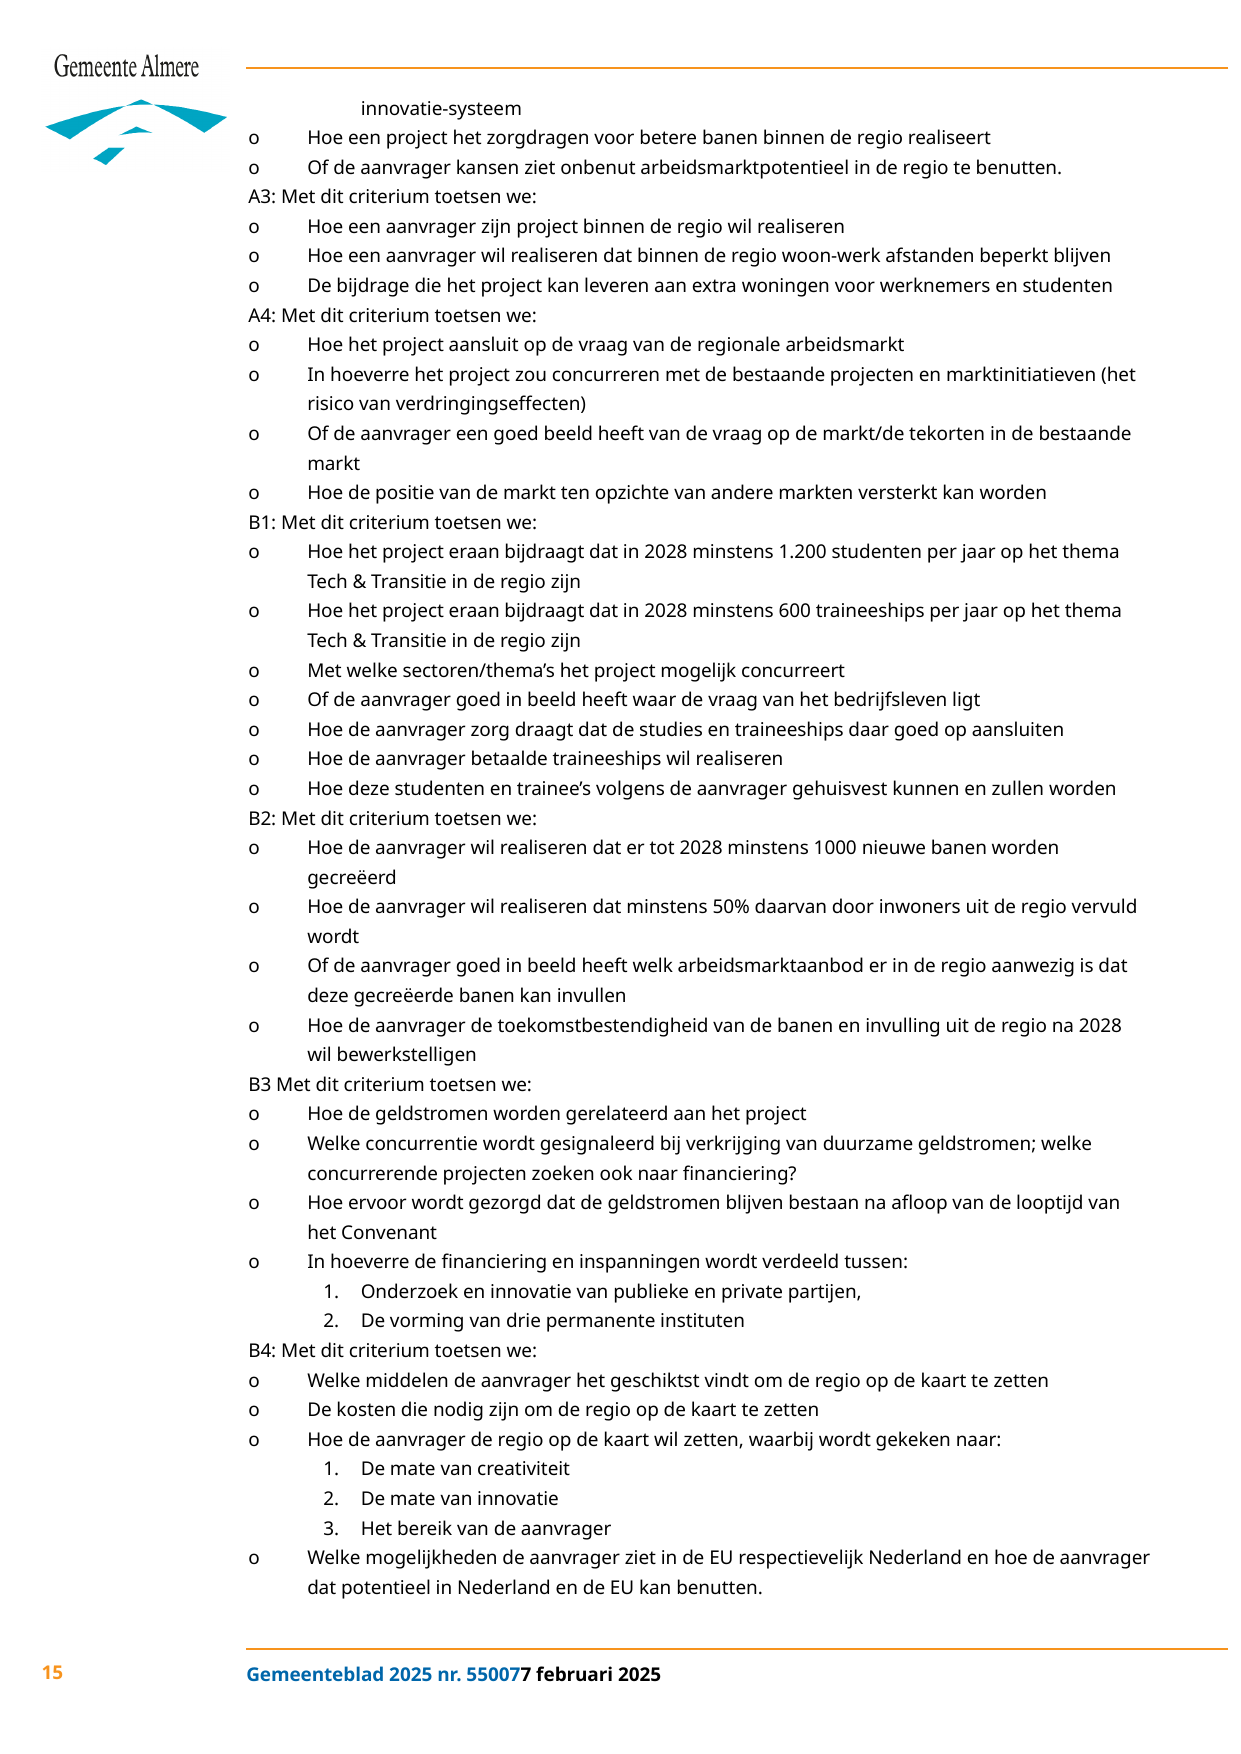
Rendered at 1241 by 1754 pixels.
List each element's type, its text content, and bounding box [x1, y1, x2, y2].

list Hoe een aanvrager wil realiseren dat binnen de regio woon-werk afstanden beperkt blijven [248, 243, 1152, 268]
text B1: Met dit criterium toetsen we: [248, 509, 1152, 535]
list Hoe de geldstromen worden gerelateerd aan het project [248, 1101, 1152, 1126]
list De bijdrage die het project kan leveren aan extra woningen voor werknemers en studenten [248, 272, 1152, 298]
list De mate van creativiteit [323, 1456, 1152, 1481]
list Hoe de aanvrager zorg draagt dat de studies en traineeships daar goed op aansluiten [248, 716, 1152, 742]
list Of de aanvrager kansen ziet onbenut arbeidsmarktpotentieel in de regio te benutten. [248, 154, 1152, 180]
list De vorming van drie permanente instituten [323, 1308, 1152, 1333]
list Of de aanvrager goed in beeld heeft welk arbeidsmarktaanbod er in de regio aanwezig is dat deze gecreëerde banen kan invullen [248, 953, 1152, 1008]
text A4: Met dit criterium toetsen we: [248, 302, 1152, 328]
list Hoe het project eraan bijdraagt dat in 2028 minstens 1.200 studenten per jaar op het thema Tech & Transitie in de regio zijn [248, 538, 1152, 594]
list Welke middelen de aanvrager het geschiktst vindt om de regio op de kaart te zetten [248, 1367, 1152, 1393]
list Hoe een aanvrager zijn project binnen de regio wil realiseren [248, 213, 1152, 239]
list In hoeverre het project zou concurreren met de bestaande projecten en marktinitiatieven (het risico van verdringingseffecten) [248, 361, 1152, 416]
list Het bereik van de aanvrager [323, 1515, 1152, 1541]
list De mate van innovatie [323, 1485, 1152, 1511]
list Hoe het project eraan bijdraagt dat in 2028 minstens 600 traineeships per jaar op het thema Tech & Transitie in de regio zijn [248, 598, 1152, 653]
text B4: Met dit criterium toetsen we: [248, 1337, 1152, 1363]
list Hoe een project het zorgdragen voor betere banen binnen de regio realiseert [248, 124, 1152, 150]
list In hoeverre de financiering en inspanningen wordt verdeeld tussen: [248, 1248, 1152, 1274]
list Hoe de aanvrager betaalde traineeships wil realiseren [248, 746, 1152, 771]
list Of de aanvrager goed in beeld heeft waar de vraag van het bedrijfsleven ligt [248, 686, 1152, 712]
list Hoe de aanvrager de regio op de kaart wil zetten, waarbij wordt gekeken naar: [248, 1426, 1152, 1452]
list Hoe de aanvrager wil realiseren dat er tot 2028 minstens 1000 nieuwe banen worden gecreëerd [248, 834, 1152, 890]
text B2: Met dit criterium toetsen we: [248, 805, 1152, 831]
list Hoe de aanvrager de toekomstbestendigheid van de banen en invulling uit de regio na 2028 wil bewerkstelligen [248, 1012, 1152, 1067]
list Welke concurrentie wordt gesignaleerd bij verkrijging van duurzame geldstromen; welke concurrerende projecten zoeken ook naar financiering? [248, 1130, 1152, 1186]
list Hoe ervoor wordt gezorgd dat de geldstromen blijven bestaan na afloop van de looptijd van het Convenant [248, 1189, 1152, 1245]
picture [41, 47, 231, 172]
list Met welke sectoren/thema’s het project mogelijk concurreert [248, 657, 1152, 683]
text A3: Met dit criterium toetsen we: [248, 183, 1152, 209]
list De kosten die nodig zijn om de regio op de kaart te zetten [248, 1396, 1152, 1422]
list innovatie-systeem [323, 95, 1152, 121]
list Hoe de positie van de markt ten opzichte van andere markten versterkt kan worden [248, 479, 1152, 505]
list Welke mogelijkheden de aanvrager ziet in de EU respectievelijk Nederland en hoe de aanvrager dat potentieel in Nederland en de EU kan benutten. [248, 1544, 1152, 1600]
list Onderzoek en innovatie van publieke en private partijen, [323, 1278, 1152, 1304]
text B3 Met dit criterium toetsen we: [248, 1071, 1152, 1097]
list Hoe deze studenten en trainee’s volgens de aanvrager gehuisvest kunnen en zullen worden [248, 775, 1152, 801]
list Hoe de aanvrager wil realiseren dat minstens 50% daarvan door inwoners uit de regio vervuld wordt [248, 893, 1152, 949]
list Hoe het project aansluit op de vraag van de regionale arbeidsmarkt [248, 331, 1152, 357]
list Of de aanvrager een goed beeld heeft van de vraag op de markt/de tekorten in de bestaande markt [248, 420, 1152, 476]
